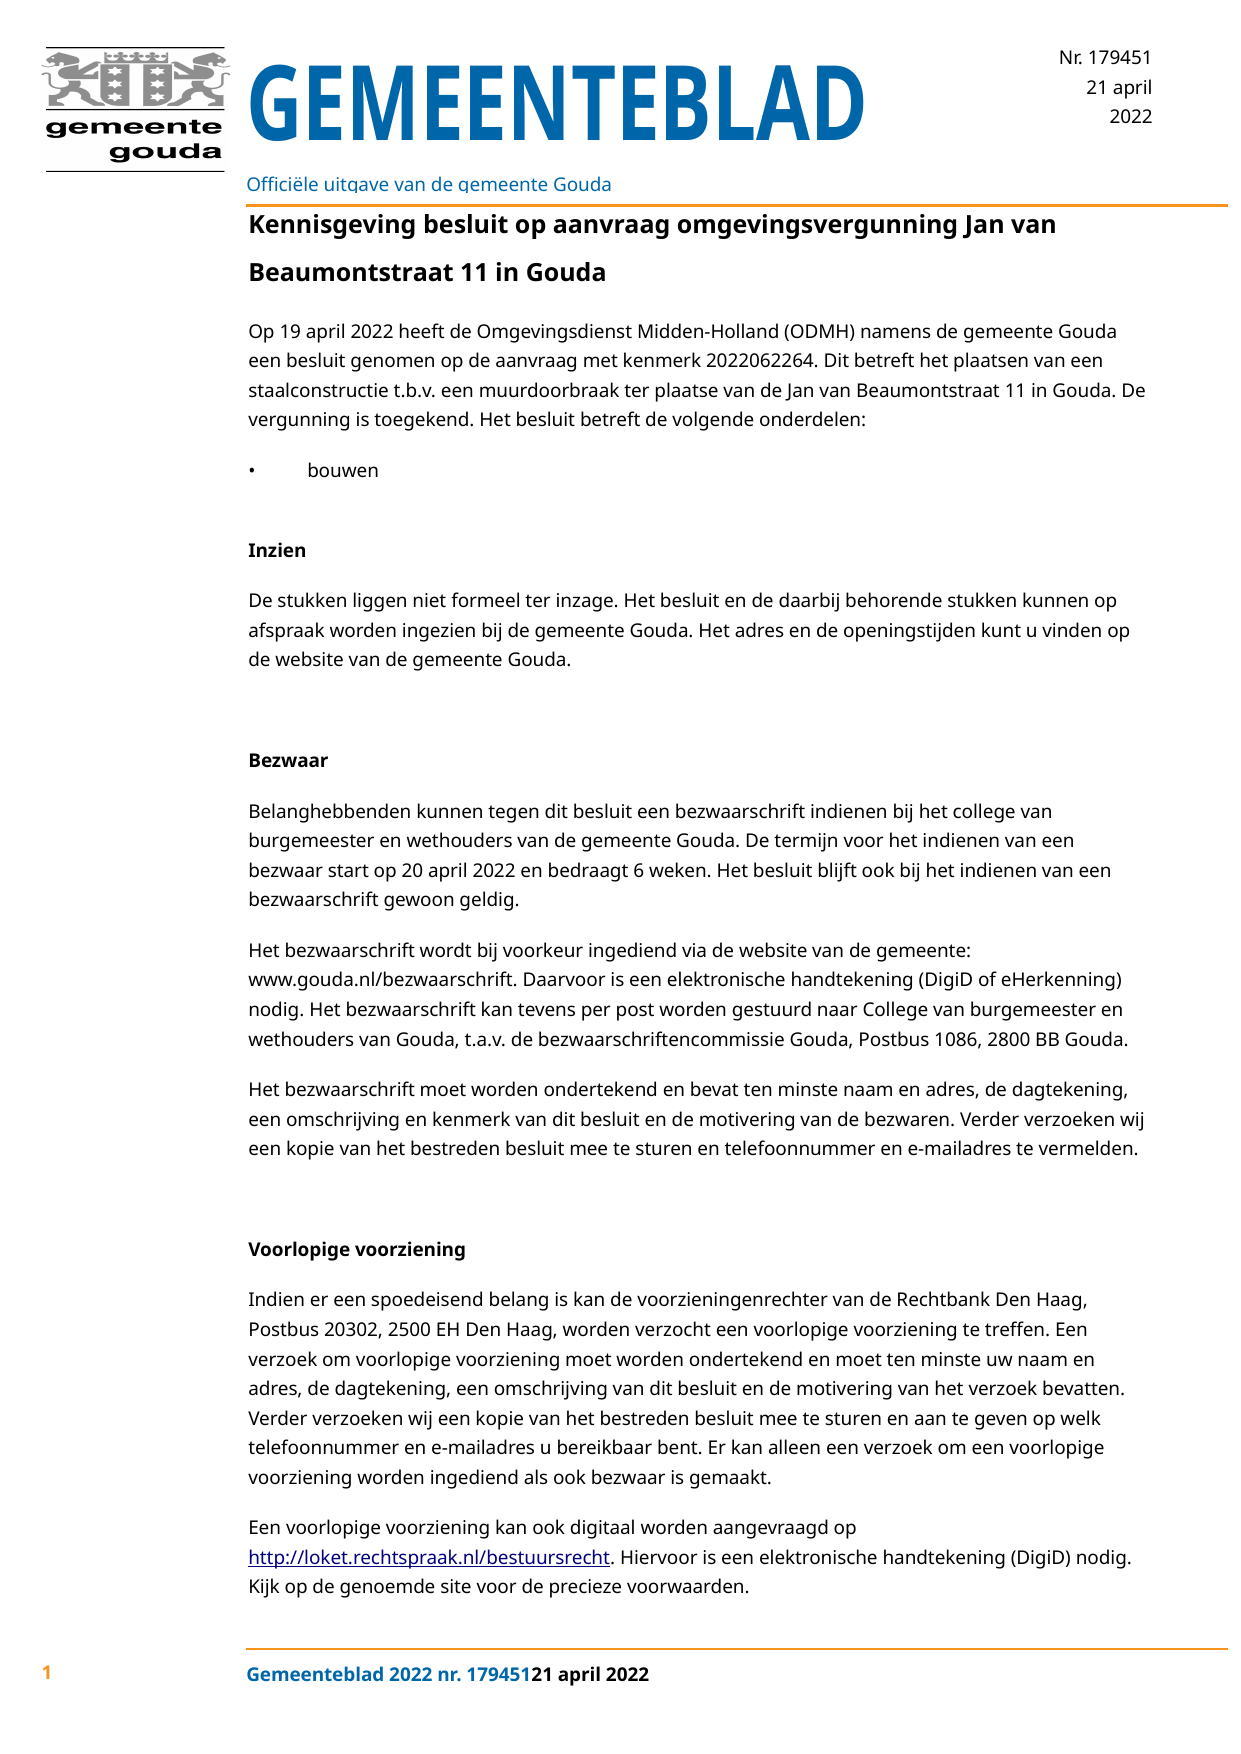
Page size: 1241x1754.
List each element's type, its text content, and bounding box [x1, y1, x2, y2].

picture [41, 47, 231, 172]
text Op 19 april 2022 heeft de Omgevingsdienst Midden-Holland (ODMH) namens de gemeente Gouda een besluit genomen op de aanvraag met kenmerk 2022062264. Dit betreft het plaatsen van een staalconstructie t.b.v. een muurdoorbraak ter plaatse van de Jan van Beaumontstraat 11 in Gouda. De vergunning is toegekend. Het besluit betreft de volgende onderdelen: [248, 318, 1152, 432]
text Inzien [248, 537, 1152, 563]
text Het bezwaarschrift moet worden ondertekend en bevat ten minste naam en adres, de dagtekening, een omschrijving en kenmerk van dit besluit en de motivering van de bezwaren. Verder verzoeken wij een kopie van het bestreden besluit mee te sturen en telefoonnummer en e-mailadres te vermelden. [248, 1076, 1152, 1161]
text Bezwaar [248, 747, 1152, 773]
text Een voorlopige voorziening kan ook digitaal worden aangevraagd op http://loket.rechtspraak.nl/bestuursrecht. Hiervoor is een elektronische handtekening (DigiD) nodig. Kijk op de genoemde site voor de precieze voorwaarden. [248, 1514, 1152, 1599]
text Het bezwaarschrift wordt bij voorkeur ingediend via de website van de gemeente: www.gouda.nl/bezwaarschrift. Daarvoor is een elektronische handtekening (DigiD of eHerkenning) nodig. Het bezwaarschrift kan tevens per post worden gestuurd naar College van burgemeester en wethouders van Gouda, t.a.v. de bezwaarschriftencommissie Gouda, Postbus 1086, 2800 BB Gouda. [248, 937, 1152, 1052]
text Voorlopige voorziening [248, 1236, 1152, 1262]
text Indien er een spoedeisend belang is kan de voorzieningenrechter van de Rechtbank Den Haag, Postbus 20302, 2500 EH Den Haag, worden verzocht een voorlopige voorziening te treffen. Een verzoek om voorlopige voorziening moet worden ondertekend en moet ten minste uw naam en adres, de dagtekening, een omschrijving van dit besluit en de motivering van het verzoek bevatten. Verder verzoeken wij een kopie van het bestreden besluit mee te sturen en aan te geven op welk telefoonnummer en e-mailadres u bereikbaar bent. Er kan alleen een verzoek om een voorlopige voorziening worden ingediend als ook bezwaar is gemaakt. [248, 1287, 1152, 1490]
text Kennisgeving besluit op aanvraag omgevingsvergunning Jan van Beaumontstraat 11 in Gouda [248, 207, 1152, 288]
list bouwen [248, 457, 1152, 483]
text Belanghebbenden kunnen tegen dit besluit een bezwaarschrift indienen bij het college van burgemeester en wethouders van de gemeente Gouda. De termijn voor het indienen van een bezwaar start op 20 april 2022 en bedraagt 6 weken. Het besluit blijft ook bij het indienen van een bezwaarschrift gewoon geldig. [248, 798, 1152, 912]
text De stukken liggen niet formeel ter inzage. Het besluit en de daarbij behorende stukken kunnen op afspraak worden ingezien bij de gemeente Gouda. Het adres en de openingstijden kunt u vinden op de website van de gemeente Gouda. [248, 587, 1152, 672]
